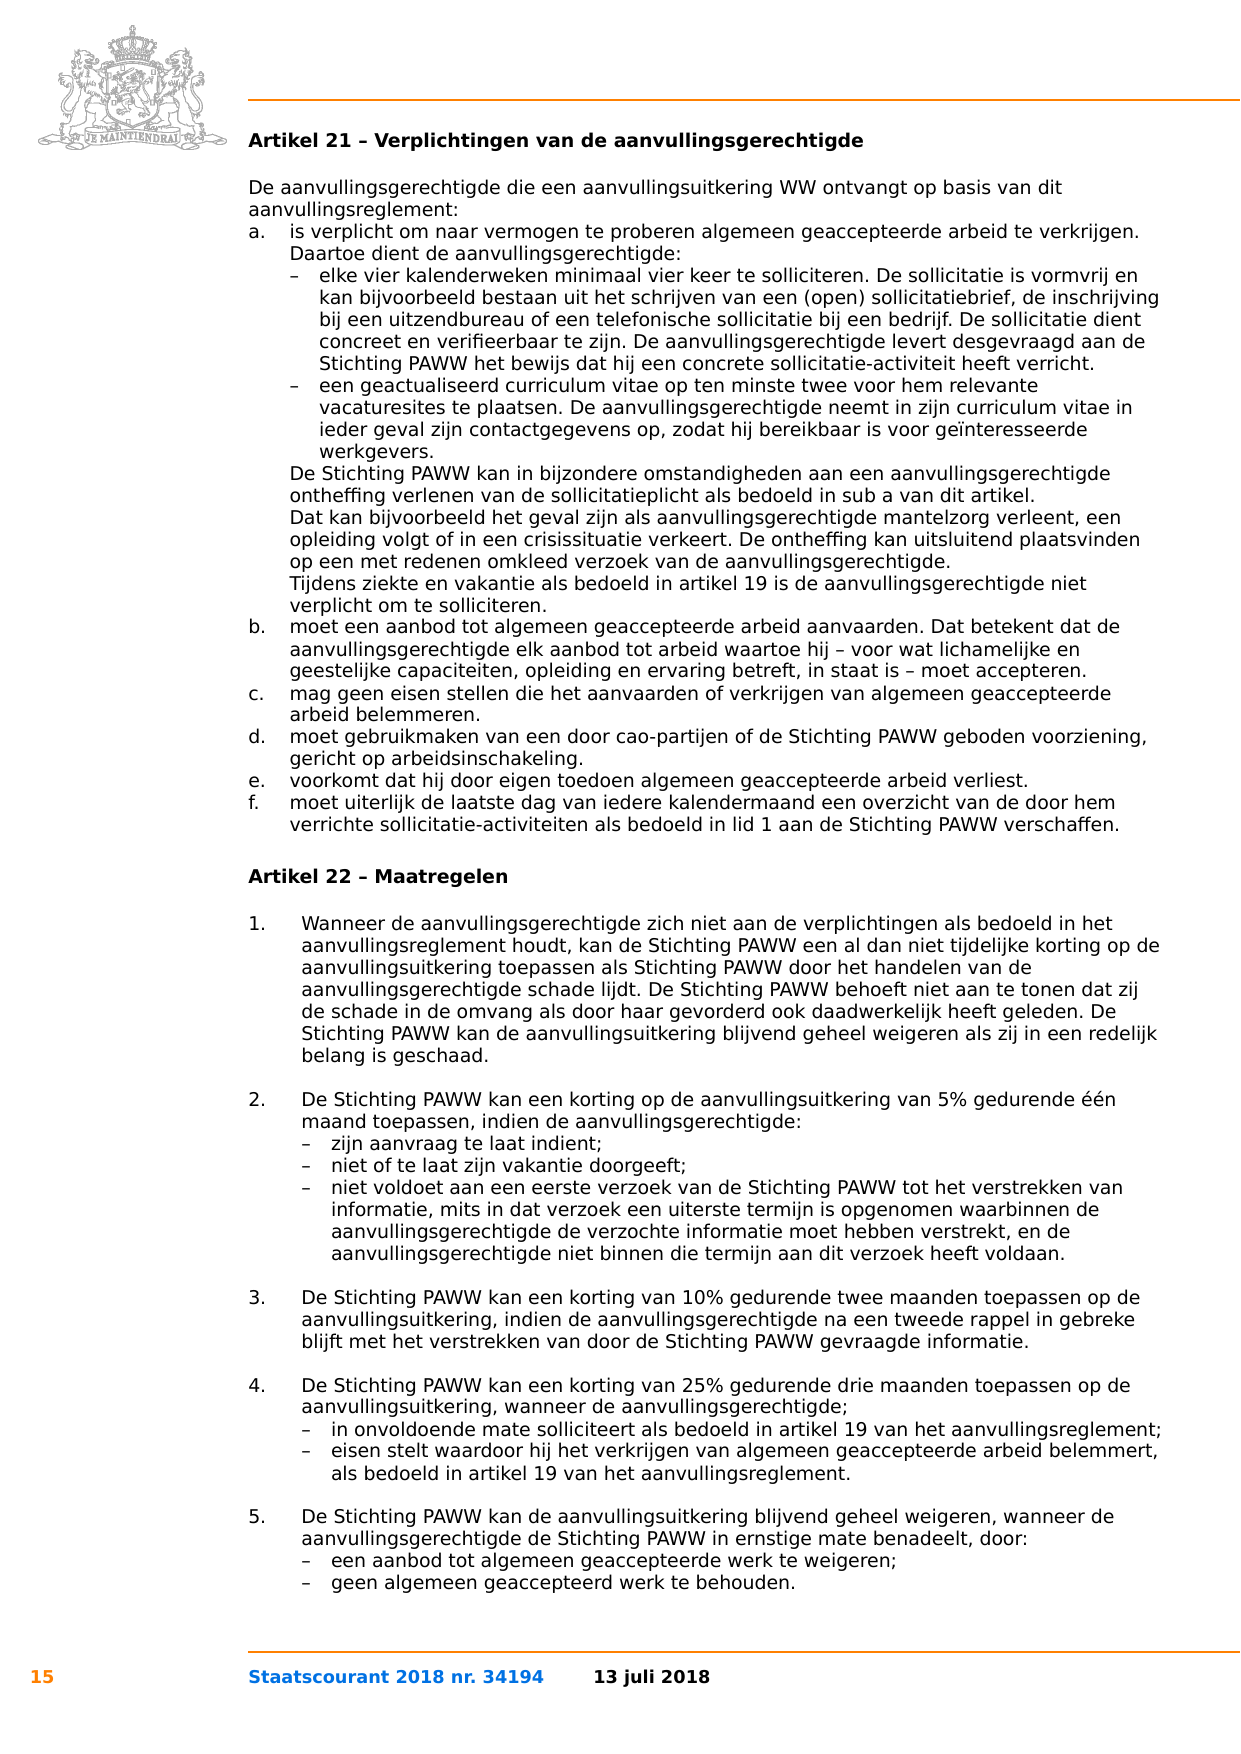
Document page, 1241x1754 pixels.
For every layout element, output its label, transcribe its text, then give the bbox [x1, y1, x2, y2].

text Dat kan bijvoorbeeld het geval zijn als aanvullingsgerechtigde mantelzorg verleent, een opleiding volgt of in een crisissituatie verkeert. De ontheffing kan uitsluitend plaatsvinden op een met redenen omkleed verzoek van de aanvullingsgerechtigde. [289, 507, 1163, 572]
subtitle Artikel 21 – Verplichtingen van de aanvullingsgerechtigde [248, 130, 1163, 152]
text De aanvullingsgerechtigde die een aanvullingsuitkering WW ontvangt op basis van dit aanvullingsreglement: [248, 177, 1163, 221]
text b. moet een aanbod tot algemeen geaccepteerde arbeid aanvaarden. Dat betekent dat de aanvullingsgerechtigde elk aanbod tot arbeid waartoe hij – voor wat lichamelijke en geestelijke capaciteiten, opleiding en ervaring betreft, in staat is – moet accepteren. [248, 616, 1163, 682]
text 2. De Stichting PAWW kan een korting op de aanvullingsuitkering van 5% gedurende één maand toepassen, indien de aanvullingsgerechtigde: [248, 1089, 1163, 1133]
subtitle Artikel 22 – Maatregelen [248, 866, 1163, 888]
text Tijdens ziekte en vakantie als bedoeld in artikel 19 is de aanvullingsgerechtigde niet verplicht om te solliciteren. [289, 572, 1163, 616]
text d. moet gebruikmaken van een door cao-partijen of de Stichting PAWW geboden voorziening, gericht op arbeidsinschakeling. [248, 726, 1163, 770]
text 4. De Stichting PAWW kan een korting van 25% gedurende drie maanden toepassen op de aanvullingsuitkering, wanneer de aanvullingsgerechtigde; [248, 1374, 1163, 1418]
picture [38, 25, 227, 150]
text e. voorkomt dat hij door eigen toedoen algemeen geaccepteerde arbeid verliest. [248, 770, 1163, 792]
text – eisen stelt waardoor hij het verkrijgen van algemeen geaccepteerde arbeid belemmert, als bedoeld in artikel 19 van het aanvullingsreglement. [301, 1440, 1163, 1484]
text – een aanbod tot algemeen geaccepteerde werk te weigeren; [301, 1550, 1163, 1572]
text f. moet uiterlijk de laatste dag van iedere kalendermaand een overzicht van de door hem verrichte sollicitatie-activiteiten als bedoeld in lid 1 aan de Stichting PAWW verschaffen. [248, 792, 1163, 836]
text – elke vier kalenderweken minimaal vier keer te solliciteren. De sollicitatie is vormvrij en kan bijvoorbeeld bestaan uit het schrijven van een (open) sollicitatiebrief, de inschrijving bij een uitzendbureau of een telefonische sollicitatie bij een bedrijf. De sollicitatie dient concreet en verifieerbaar te zijn. De aanvullingsgerechtigde levert desgevraagd aan de Stichting PAWW het bewijs dat hij een concrete sollicitatie-activiteit heeft verricht. [289, 265, 1163, 375]
text – zijn aanvraag te laat indient; [301, 1133, 1163, 1155]
text – geen algemeen geaccepteerd werk te behouden. [301, 1572, 1163, 1594]
text – niet voldoet aan een eerste verzoek van de Stichting PAWW tot het verstrekken van informatie, mits in dat verzoek een uiterste termijn is opgenomen waarbinnen de aanvullingsgerechtigde de verzochte informatie moet hebben verstrekt, en de aanvullingsgerechtigde niet binnen die termijn aan dit verzoek heeft voldaan. [301, 1177, 1163, 1265]
text 1. Wanneer de aanvullingsgerechtigde zich niet aan de verplichtingen als bedoeld in het aanvullingsreglement houdt, kan de Stichting PAWW een al dan niet tijdelijke korting op de aanvullingsuitkering toepassen als Stichting PAWW door het handelen van de aanvullingsgerechtigde schade lijdt. De Stichting PAWW behoeft niet aan te tonen dat zij de schade in de omvang als door haar gevorderd ook daadwerkelijk heeft geleden. De Stichting PAWW kan de aanvullingsuitkering blijvend geheel weigeren als zij in een redelijk belang is geschaad. [248, 913, 1163, 1067]
text 3. De Stichting PAWW kan een korting van 10% gedurende twee maanden toepassen op de aanvullingsuitkering, indien de aanvullingsgerechtigde na een tweede rappel in gebreke blijft met het verstrekken van door de Stichting PAWW gevraagde informatie. [248, 1287, 1163, 1353]
text De Stichting PAWW kan in bijzondere omstandigheden aan een aanvullingsgerechtigde ontheffing verlenen van de sollicitatieplicht als bedoeld in sub a van dit artikel. [289, 463, 1163, 507]
text c. mag geen eisen stellen die het aanvaarden of verkrijgen van algemeen geaccepteerde arbeid belemmeren. [248, 682, 1163, 726]
text 5. De Stichting PAWW kan de aanvullingsuitkering blijvend geheel weigeren, wanneer de aanvullingsgerechtigde de Stichting PAWW in ernstige mate benadeelt, door: [248, 1506, 1163, 1550]
text – niet of te laat zijn vakantie doorgeeft; [301, 1155, 1163, 1177]
text – in onvoldoende mate solliciteert als bedoeld in artikel 19 van het aanvullingsreglement; [301, 1418, 1163, 1440]
text – een geactualiseerd curriculum vitae op ten minste twee voor hem relevante vacaturesites te plaatsen. De aanvullingsgerechtigde neemt in zijn curriculum vitae in ieder geval zijn contactgegevens op, zodat hij bereikbaar is voor geïnteresseerde werkgevers. [289, 375, 1163, 463]
text a. is verplicht om naar vermogen te proberen algemeen geaccepteerde arbeid te verkrijgen. Daartoe dient de aanvullingsgerechtigde: [248, 221, 1163, 265]
